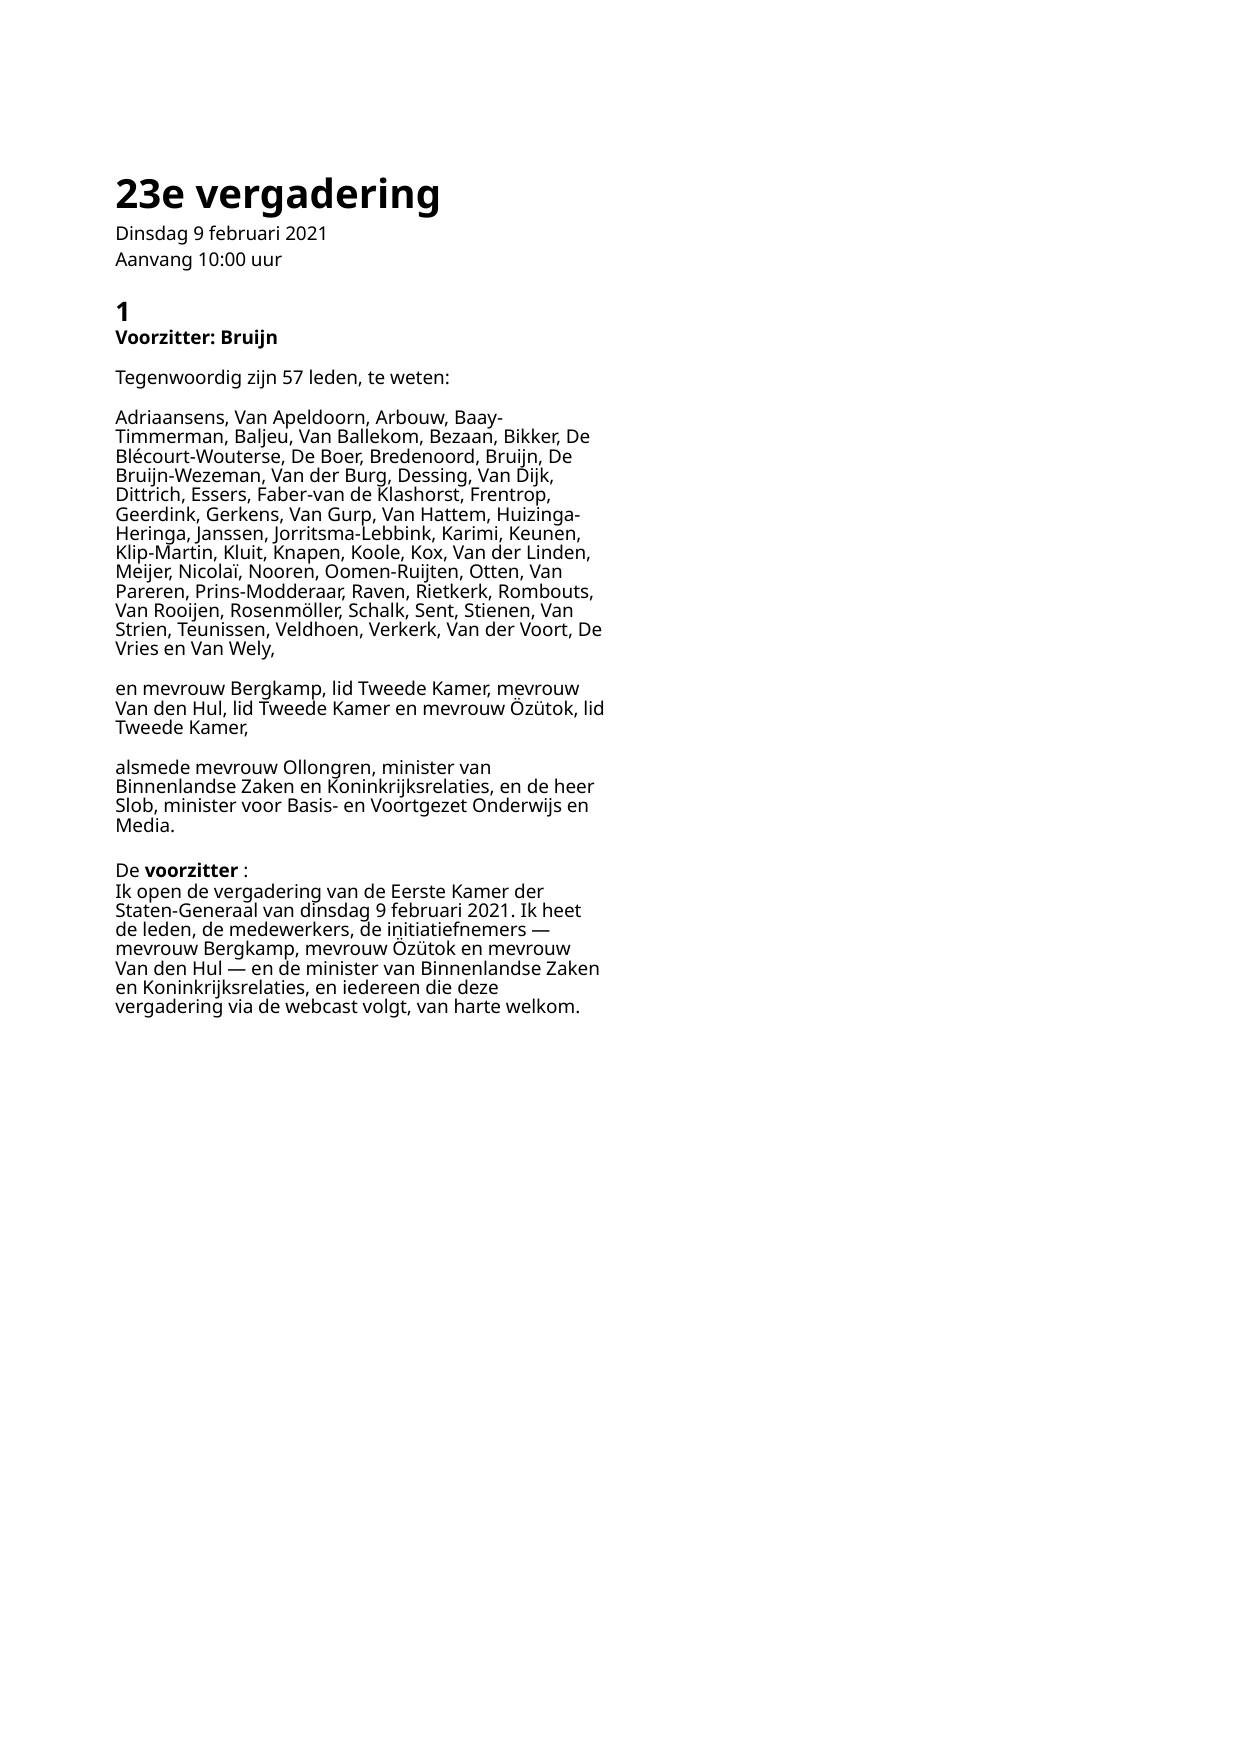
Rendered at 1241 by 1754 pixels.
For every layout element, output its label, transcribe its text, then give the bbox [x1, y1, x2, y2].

text Voorzitter: Bruijn [115, 329, 605, 348]
text en mevrouw Bergkamp, lid Tweede Kamer, mevrouw Van den Hul, lid Tweede Kamer en mevrouw Özütok, lid Tweede Kamer, [115, 680, 605, 738]
text Tegenwoordig zijn 57 leden, te weten: [115, 369, 605, 388]
text De voorzitter : [115, 857, 605, 883]
text alsmede mevrouw Ollongren, minister van Binnenlandse Zaken en Koninkrijksrelaties, en de heer Slob, minister voor Basis- en Voortgezet Onderwijs en Media. [115, 759, 605, 836]
text 23e vergadering [115, 165, 605, 220]
text 1 [115, 292, 605, 329]
text Aanvang 10:00 uur [115, 246, 605, 272]
text Dinsdag 9 februari 2021 [115, 220, 605, 246]
text Ik open de vergadering van de Eerste Kamer der Staten-Generaal van dinsdag 9 februari 2021. Ik heet de leden, de medewerkers, de initiatiefnemers — mevrouw Bergkamp, mevrouw Özütok en mevrouw Van den Hul — en de minister van Binnenlandse Zaken en Koninkrijksrelaties, en iedereen die deze vergadering via de webcast volgt, van harte welkom. [115, 883, 605, 1017]
text Adriaansens, Van Apeldoorn, Arbouw, Baay-Timmerman, Baljeu, Van Ballekom, Bezaan, Bikker, De Blécourt-Wouterse, De Boer, Bredenoord, Bruijn, De Bruijn-Wezeman, Van der Burg, Dessing, Van Dijk, Dittrich, Essers, Faber-van de Klashorst, Frentrop, Geerdink, Gerkens, Van Gurp, Van Hattem, Huizinga-Heringa, Janssen, Jorritsma-Lebbink, Karimi, Keunen, Klip-Martin, Kluit, Knapen, Koole, Kox, Van der Linden, Meijer, Nicolaï, Nooren, Oomen-Ruijten, Otten, Van Pareren, Prins-Modderaar, Raven, Rietkerk, Rombouts, Van Rooijen, Rosenmöller, Schalk, Sent, Stienen, Van Strien, Teunissen, Veldhoen, Verkerk, Van der Voort, De Vries en Van Wely, [115, 409, 605, 660]
